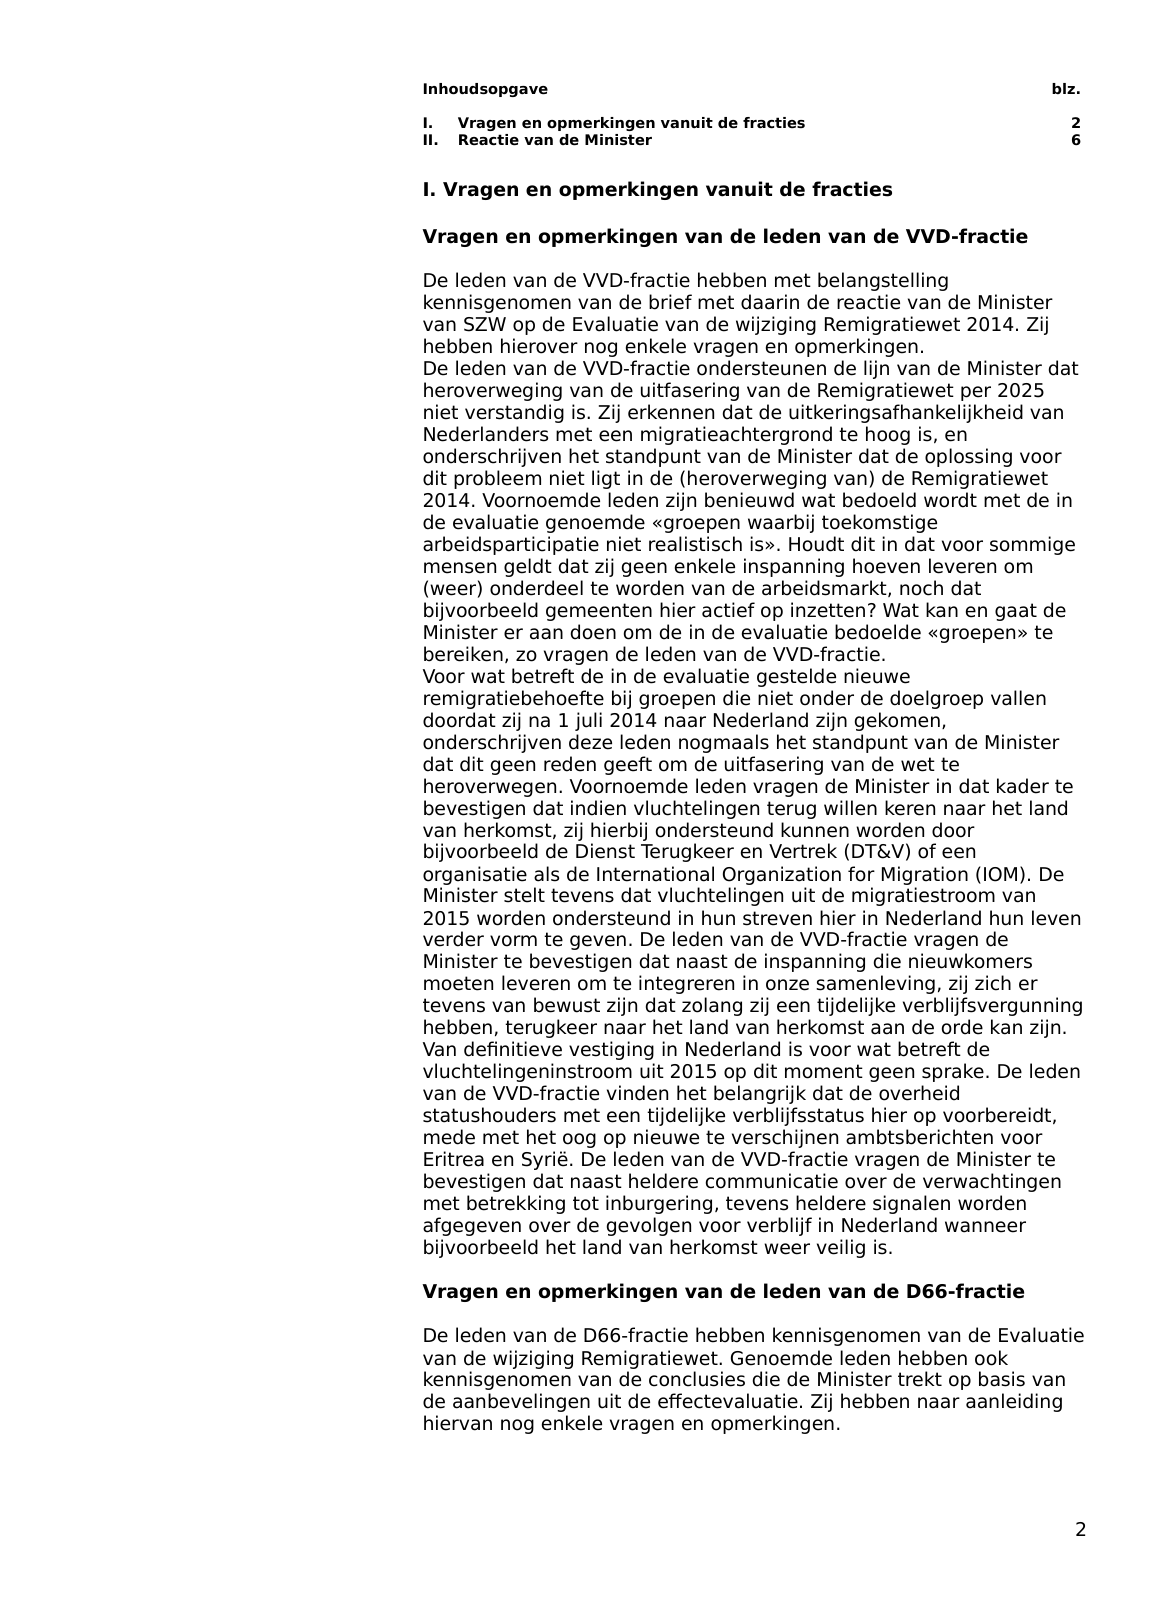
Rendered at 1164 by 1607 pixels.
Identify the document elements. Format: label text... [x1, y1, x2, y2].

table_cell Reactie van de Minister [452, 132, 1028, 149]
subtitle Vragen en opmerkingen van de leden van de D66-fractie [422, 1281, 1087, 1303]
subtitle I. Vragen en opmerkingen vanuit de fracties [422, 179, 1087, 201]
table_cell I. [422, 115, 452, 132]
table_cell [452, 98, 1028, 115]
table_header Inhoudsopgave [422, 81, 1028, 98]
table_cell II. [422, 132, 452, 149]
text Voor wat betreft de in de evaluatie gestelde nieuwe remigratiebehoefte bij groepen die niet onder de doelgroep vallen doordat zij na 1 juli 2014 naar Nederland zijn gekomen, onderschrijven deze leden nogmaals het standpunt van de Minister dat dit geen reden geeft om de uitfasering van de wet te heroverwegen. Voornoemde leden vragen de Minister in dat kader te bevestigen dat indien vluchtelingen terug willen keren naar het land van herkomst, zij hierbij ondersteund kunnen worden door bijvoorbeeld de Dienst Terugkeer en Vertrek (DT&V) of een organisatie als de International Organization for Migration (IOM). De Minister stelt tevens dat vluchtelingen uit de migratiestroom van 2015 worden ondersteund in hun streven hier in Nederland hun leven verder vorm te geven. De leden van de VVD-fractie vragen de Minister te bevestigen dat naast de inspanning die nieuwkomers moeten leveren om te integreren in onze samenleving, zij zich er tevens van bewust zijn dat zolang zij een tijdelijke verblijfsvergunning hebben, terugkeer naar het land van herkomst aan de orde kan zijn. Van definitieve vestiging in Nederland is voor wat betreft de vluchtelingeninstroom uit 2015 op dit moment geen sprake. De leden van de VVD-fractie vinden het belangrijk dat de overheid statushouders met een tijdelijke verblijfsstatus hier op voorbereidt, mede met het oog op nieuwe te verschijnen ambtsberichten voor Eritrea en Syrië. De leden van de VVD-fractie vragen de Minister te bevestigen dat naast heldere communicatie over de verwachtingen met betrekking tot inburgering, tevens heldere signalen worden afgegeven over de gevolgen voor verblijf in Nederland wanneer bijvoorbeeld het land van herkomst weer veilig is. [422, 666, 1087, 1259]
table_header blz. [1028, 81, 1087, 98]
table_cell Vragen en opmerkingen vanuit de fracties [452, 115, 1028, 132]
table_cell 6 [1028, 132, 1087, 149]
table_cell 2 [1028, 115, 1087, 132]
subtitle Vragen en opmerkingen van de leden van de VVD-fractie [422, 226, 1087, 248]
table_cell [1028, 98, 1087, 115]
text De leden van de VVD-fractie hebben met belangstelling kennisgenomen van de brief met daarin de reactie van de Minister van SZW op de Evaluatie van de wijziging Remigratiewet 2014. Zij hebben hierover nog enkele vragen en opmerkingen. [422, 270, 1087, 358]
text De leden van de VVD-fractie ondersteunen de lijn van de Minister dat heroverweging van de uitfasering van de Remigratiewet per 2025 niet verstandig is. Zij erkennen dat de uitkeringsafhankelijkheid van Nederlanders met een migratieachtergrond te hoog is, en onderschrijven het standpunt van de Minister dat de oplossing voor dit probleem niet ligt in de (heroverweging van) de Remigratiewet 2014. Voornoemde leden zijn benieuwd wat bedoeld wordt met de in de evaluatie genoemde «groepen waarbij toekomstige arbeidsparticipatie niet realistisch is». Houdt dit in dat voor sommige mensen geldt dat zij geen enkele inspanning hoeven leveren om (weer) onderdeel te worden van de arbeidsmarkt, noch dat bijvoorbeeld gemeenten hier actief op inzetten? Wat kan en gaat de Minister er aan doen om de in de evaluatie bedoelde «groepen» te bereiken, zo vragen de leden van de VVD-fractie. [422, 358, 1087, 666]
text De leden van de D66-fractie hebben kennisgenomen van de Evaluatie van de wijziging Remigratiewet. Genoemde leden hebben ook kennisgenomen van de conclusies die de Minister trekt op basis van de aanbevelingen uit de effectevaluatie. Zij hebben naar aanleiding hiervan nog enkele vragen en opmerkingen. [422, 1325, 1087, 1435]
table_cell [422, 98, 452, 115]
